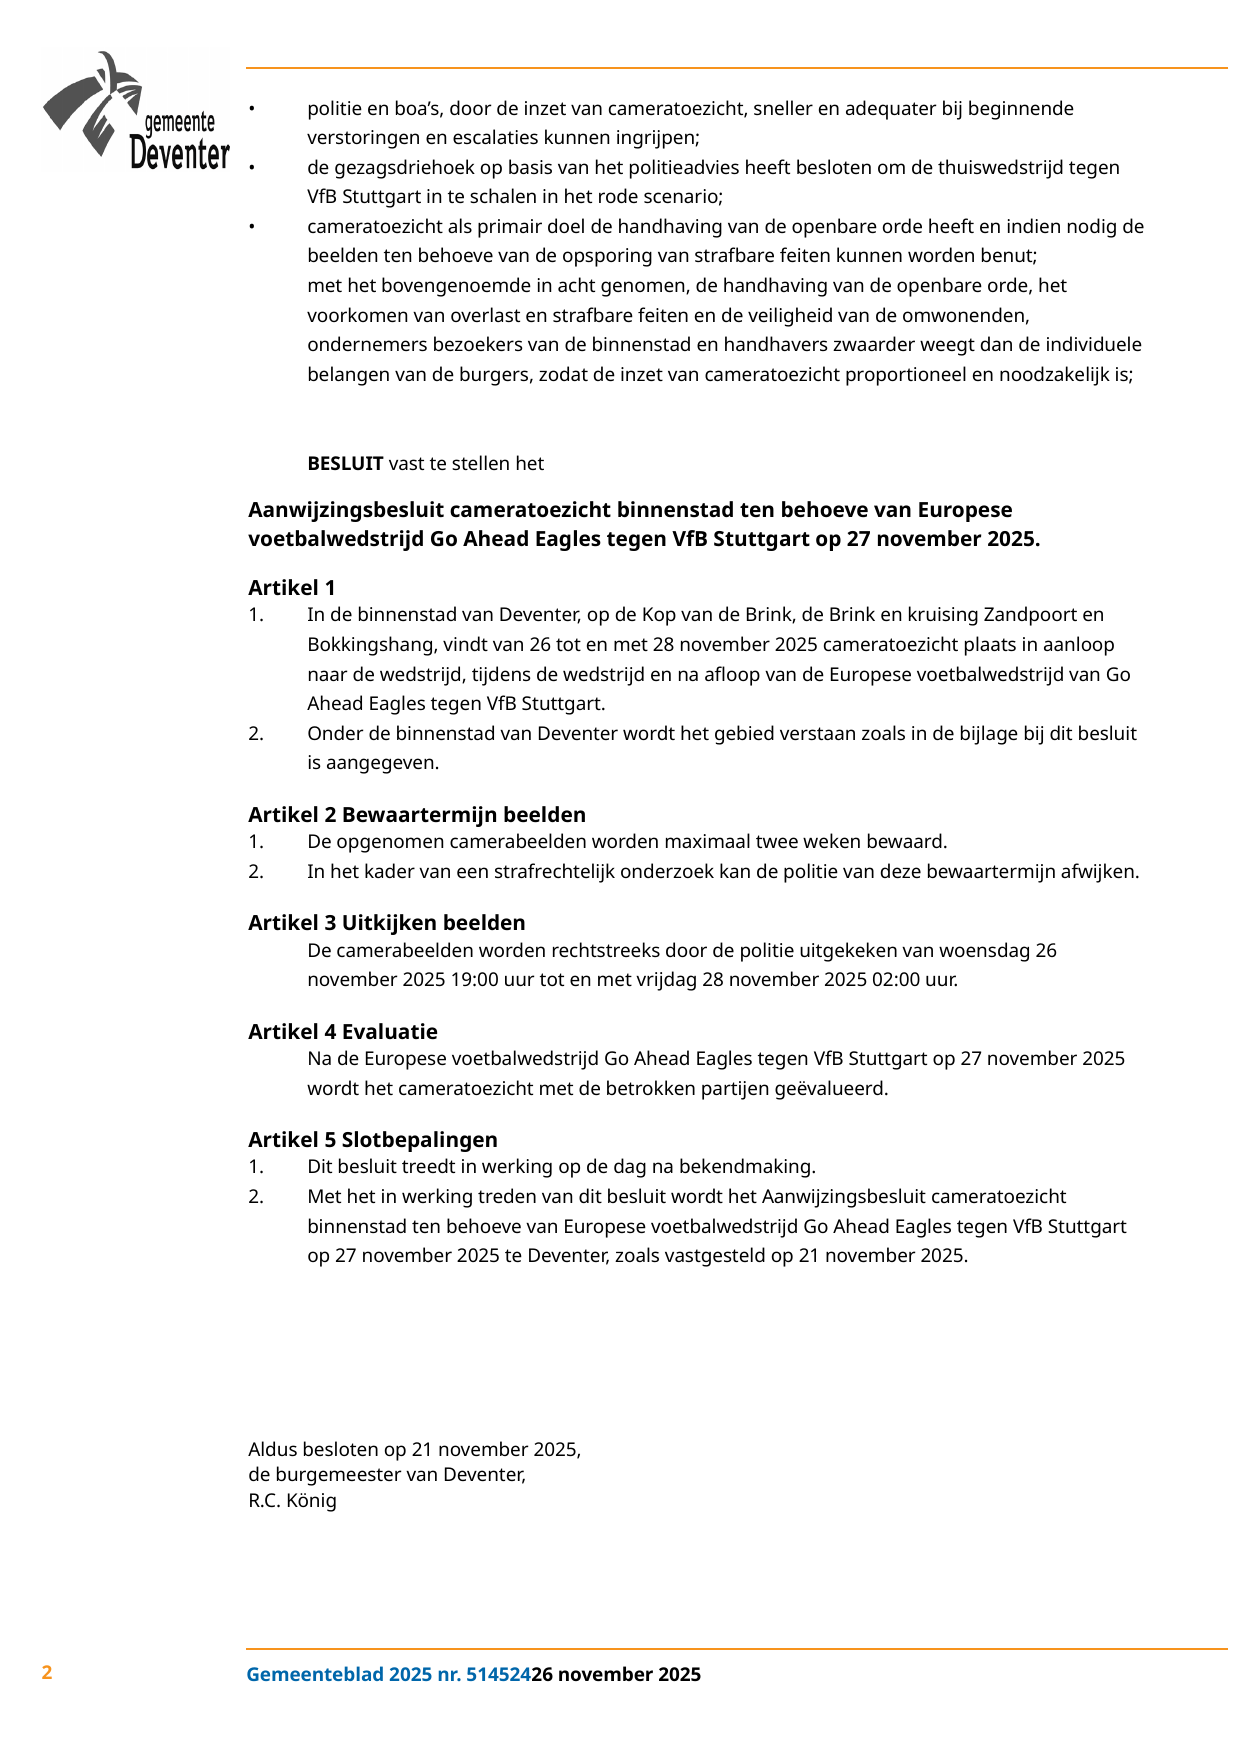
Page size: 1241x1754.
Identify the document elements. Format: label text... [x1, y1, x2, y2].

list politie en boa’s, door de inzet van cameratoezicht, sneller en adequater bij beginnende verstoringen en escalaties kunnen ingrijpen; [248, 95, 1152, 150]
list Na de Europese voetbalwedstrijd Go Ahead Eagles tegen VfB Stuttgart op 27 november 2025 wordt het cameratoezicht met de betrokken partijen geëvalueerd. [248, 1045, 1152, 1101]
text Artikel 4 Evaluatie [248, 1017, 1152, 1045]
list In het kader van een strafrechtelijk onderzoek kan de politie van deze bewaartermijn afwijken. [248, 858, 1152, 884]
list BESLUIT vast te stellen het [248, 450, 1152, 476]
text Aldus besloten op 21 november 2025, [248, 1436, 1152, 1462]
text Artikel 1 [248, 573, 1152, 602]
list met het bovengenoemde in acht genomen, de handhaving van de openbare orde, het voorkomen van overlast en strafbare feiten en de veiligheid van de omwonenden, ondernemers bezoekers van de binnenstad en handhavers zwaarder weegt dan de individuele belangen van de burgers, zodat de inzet van cameratoezicht proportioneel en noodzakelijk is; [248, 272, 1152, 387]
list De opgenomen camerabeelden worden maximaal twee weken bewaard. [248, 828, 1152, 854]
list de gezagsdriehoek op basis van het politieadvies heeft besloten om de thuiswedstrijd tegen VfB Stuttgart in te schalen in het rode scenario; [248, 154, 1152, 209]
text de burgemeester van Deventer, [248, 1462, 1152, 1487]
text R.C. König [248, 1487, 1152, 1513]
list Met het in werking treden van dit besluit wordt het Aanwijzingsbesluit cameratoezicht binnenstad ten behoeve van Europese voetbalwedstrijd Go Ahead Eagles tegen VfB Stuttgart op 27 november 2025 te Deventer, zoals vastgesteld op 21 november 2025. [248, 1183, 1152, 1268]
text Artikel 3 Uitkijken beelden [248, 908, 1152, 937]
text Artikel 5 Slotbepalingen [248, 1125, 1152, 1154]
list Onder de binnenstad van Deventer wordt het gebied verstaan zoals in de bijlage bij dit besluit is aangegeven. [248, 720, 1152, 775]
list In de binnenstad van Deventer, op de Kop van de Brink, de Brink en kruising Zandpoort en Bokkingshang, vindt van 26 tot en met 28 november 2025 cameratoezicht plaats in aanloop naar de wedstrijd, tijdens de wedstrijd en na afloop van de Europese voetbalwedstrijd van Go Ahead Eagles tegen VfB Stuttgart. [248, 602, 1152, 716]
text Aanwijzingsbesluit cameratoezicht binnenstad ten behoeve van Europese voetbalwedstrijd Go Ahead Eagles tegen VfB Stuttgart op 27 november 2025. [248, 495, 1152, 552]
text Artikel 2 Bewaartermijn beelden [248, 800, 1152, 828]
list cameratoezicht als primair doel de handhaving van de openbare orde heeft en indien nodig de beelden ten behoeve van de opsporing van strafbare feiten kunnen worden benut; [248, 213, 1152, 268]
picture [41, 47, 231, 172]
list Dit besluit treedt in werking op de dag na bekendmaking. [248, 1154, 1152, 1179]
list De camerabeelden worden rechtstreeks door de politie uitgekeken van woensdag 26 november 2025 19:00 uur tot en met vrijdag 28 november 2025 02:00 uur. [248, 937, 1152, 992]
